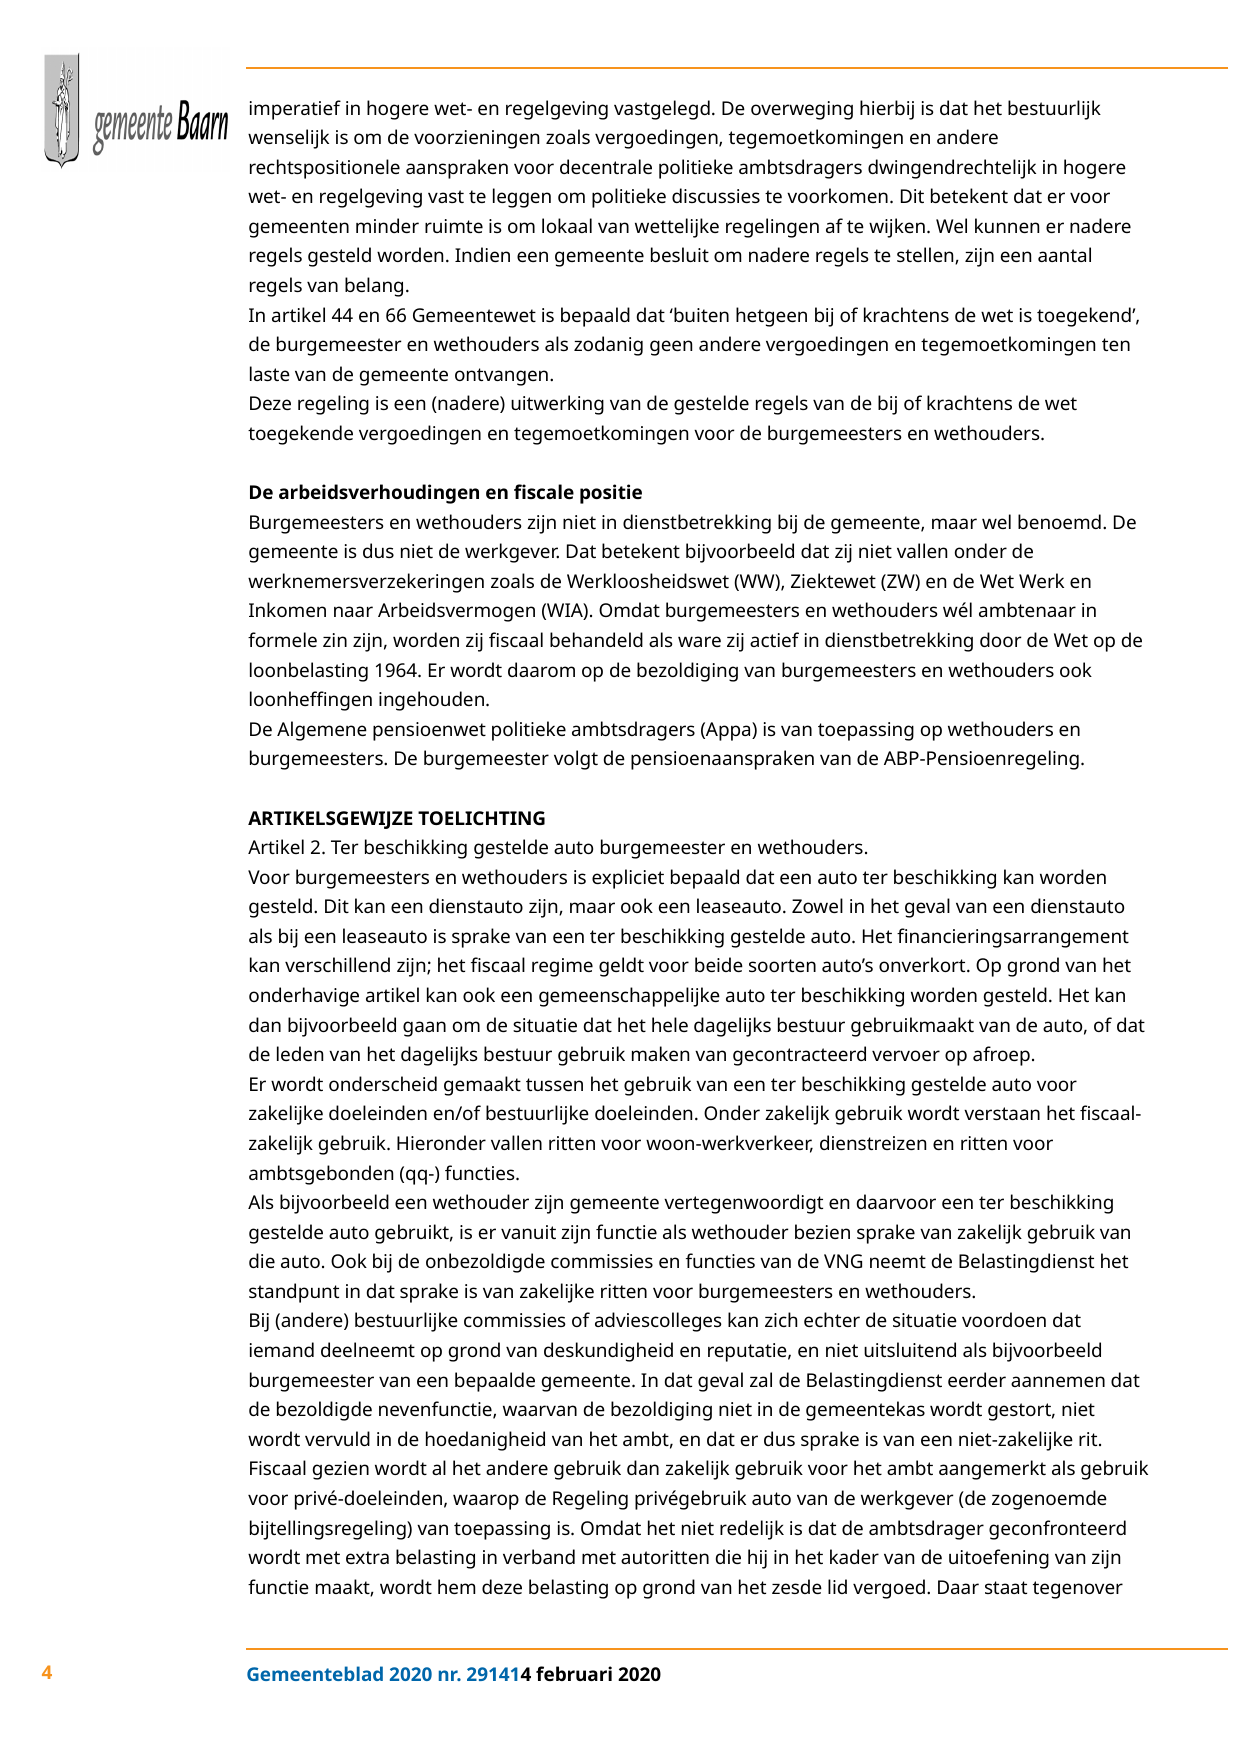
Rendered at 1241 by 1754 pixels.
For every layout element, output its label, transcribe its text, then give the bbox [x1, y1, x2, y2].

text Als bijvoorbeeld een wethouder zijn gemeente vertegenwoordigt en daarvoor een ter beschikking gestelde auto gebruikt, is er vanuit zijn functie als wethouder bezien sprake van zakelijk gebruik van die auto. Ook bij de onbezoldigde commissies en functies van de VNG neemt de Belastingdienst het standpunt in dat sprake is van zakelijke ritten voor burgemeesters en wethouders. [248, 1189, 1152, 1304]
picture [41, 47, 231, 172]
text Burgemeesters en wethouders zijn niet in dienstbetrekking bij de gemeente, maar wel benoemd. De gemeente is dus niet de werkgever. Dat betekent bijvoorbeeld dat zij niet vallen onder de werknemersverzekeringen zoals de Werkloosheidswet (WW), Ziektewet (ZW) en de Wet Werk en Inkomen naar Arbeidsvermogen (WIA). Omdat burgemeesters en wethouders wél ambtenaar in formele zin zijn, worden zij fiscaal behandeld als ware zij actief in dienstbetrekking door de Wet op de loonbelasting 1964. Er wordt daarom op de bezoldiging van burgemeesters en wethouders ook loonheffingen ingehouden. [248, 509, 1152, 712]
text Er wordt onderscheid gemaakt tussen het gebruik van een ter beschikking gestelde auto voor zakelijke doeleinden en/of bestuurlijke doeleinden. Onder zakelijk gebruik wordt verstaan het fiscaal-zakelijk gebruik. Hieronder vallen ritten voor woon-werkverkeer, dienstreizen en ritten voor ambtsgebonden (qq-) functies. [248, 1071, 1152, 1186]
text Fiscaal gezien wordt al het andere gebruik dan zakelijk gebruik voor het ambt aangemerkt als gebruik voor privé-doeleinden, waarop de Regeling privégebruik auto van de werkgever (de zogenoemde bijtellingsregeling) van toepassing is. Omdat het niet redelijk is dat de ambtsdrager geconfronteerd wordt met extra belasting in verband met autoritten die hij in het kader van de uitoefening van zijn functie maakt, wordt hem deze belasting op grond van het zesde lid vergoed. Daar staat tegenover [248, 1456, 1152, 1600]
text ARTIKELSGEWIJZE TOELICHTING [248, 805, 1152, 831]
text imperatief in hogere wet- en regelgeving vastgelegd. De overweging hierbij is dat het bestuurlijk wenselijk is om de voorzieningen zoals vergoedingen, tegemoetkomingen en andere rechtspositionele aanspraken voor decentrale politieke ambtsdragers dwingendrechtelijk in hogere wet- en regelgeving vast te leggen om politieke discussies te voorkomen. Dit betekent dat er voor gemeenten minder ruimte is om lokaal van wettelijke regelingen af te wijken. Wel kunnen er nadere regels gesteld worden. Indien een gemeente besluit om nadere regels te stellen, zijn een aantal regels van belang. [248, 95, 1152, 298]
text Artikel 2. Ter beschikking gestelde auto burgemeester en wethouders. [248, 834, 1152, 860]
text De Algemene pensioenwet politieke ambtsdragers (Appa) is van toepassing op wethouders en burgemeesters. De burgemeester volgt de pensioenaanspraken van de ABP-Pensioenregeling. [248, 716, 1152, 771]
text Bij (andere) bestuurlijke commissies of adviescolleges kan zich echter de situatie voordoen dat iemand deelneemt op grond van deskundigheid en reputatie, en niet uitsluitend als bijvoorbeeld burgemeester van een bepaalde gemeente. In dat geval zal de Belastingdienst eerder aannemen dat de bezoldigde nevenfunctie, waarvan de bezoldiging niet in de gemeentekas wordt gestort, niet wordt vervuld in de hoedanigheid van het ambt, en dat er dus sprake is van een niet-zakelijke rit. [248, 1308, 1152, 1452]
text Deze regeling is een (nadere) uitwerking van de gestelde regels van de bij of krachtens de wet toegekende vergoedingen en tegemoetkomingen voor de burgemeesters en wethouders. [248, 391, 1152, 446]
text Voor burgemeesters en wethouders is expliciet bepaald dat een auto ter beschikking kan worden gesteld. Dit kan een dienstauto zijn, maar ook een leaseauto. Zowel in het geval van een dienstauto als bij een leaseauto is sprake van een ter beschikking gestelde auto. Het financieringsarrangement kan verschillend zijn; het fiscaal regime geldt voor beide soorten auto’s onverkort. Op grond van het onderhavige artikel kan ook een gemeenschappelijke auto ter beschikking worden gesteld. Het kan dan bijvoorbeeld gaan om de situatie dat het hele dagelijks bestuur gebruikmaakt van de auto, of dat de leden van het dagelijks bestuur gebruik maken van gecontracteerd vervoer op afroep. [248, 864, 1152, 1067]
text De arbeidsverhoudingen en fiscale positie [248, 479, 1152, 505]
text In artikel 44 en 66 Gemeentewet is bepaald dat ‘buiten hetgeen bij of krachtens de wet is toegekend’, de burgemeester en wethouders als zodanig geen andere vergoedingen en tegemoetkomingen ten laste van de gemeente ontvangen. [248, 302, 1152, 387]
